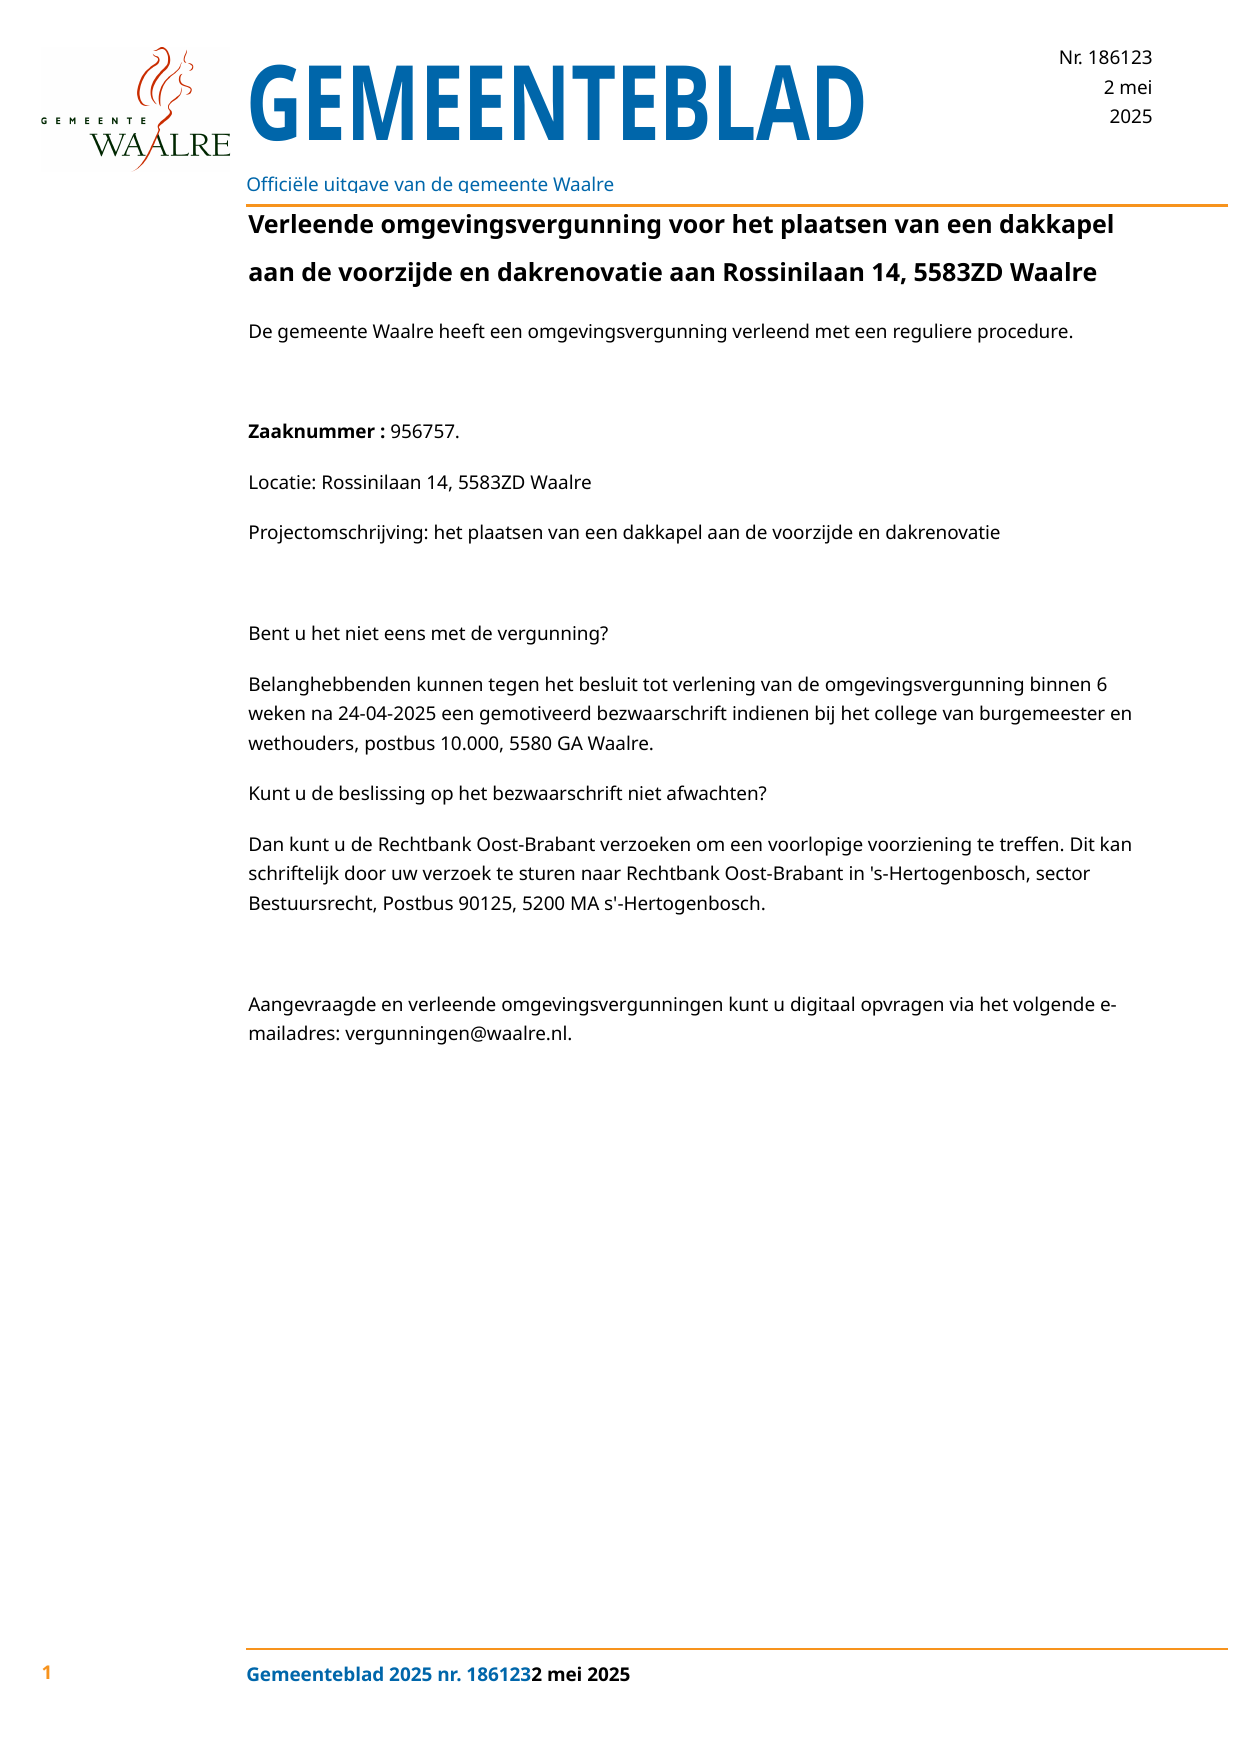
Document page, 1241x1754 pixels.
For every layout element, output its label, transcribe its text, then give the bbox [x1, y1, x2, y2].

text Zaaknummer : 956757. [248, 419, 1152, 444]
text Locatie: Rossinilaan 14, 5583ZD Waalre [248, 469, 1152, 495]
picture [41, 47, 231, 172]
text Kunt u de beslissing op het bezwaarschrift niet afwachten? [248, 780, 1152, 806]
text Belanghebbenden kunnen tegen het besluit tot verlening van de omgevingsvergunning binnen 6 weken na 24-04-2025 een gemotiveerd bezwaarschrift indienen bij het college van burgemeester en wethouders, postbus 10.000, 5580 GA Waalre. [248, 671, 1152, 756]
text Verleende omgevingsvergunning voor het plaatsen van een dakkapel aan de voorzijde en dakrenovatie aan Rossinilaan 14, 5583ZD Waalre [248, 207, 1152, 288]
text Dan kunt u de Rechtbank Oost-Brabant verzoeken om een voorlopige voorziening te treffen. Dit kan schriftelijk door uw verzoek te sturen naar Rechtbank Oost-Brabant in 's-Hertogenbosch, sector Bestuursrecht, Postbus 90125, 5200 MA s'-Hertogenbosch. [248, 831, 1152, 916]
text Bent u het niet eens met de vergunning? [248, 620, 1152, 646]
text Projectomschrijving: het plaatsen van een dakkapel aan de voorzijde en dakrenovatie [248, 519, 1152, 545]
text Aangevraagde en verleende omgevingsvergunningen kunt u digitaal opvragen via het volgende e-mailadres: vergunningen@waalre.nl. [248, 991, 1152, 1046]
text De gemeente Waalre heeft een omgevingsvergunning verleend met een reguliere procedure. [248, 318, 1152, 344]
